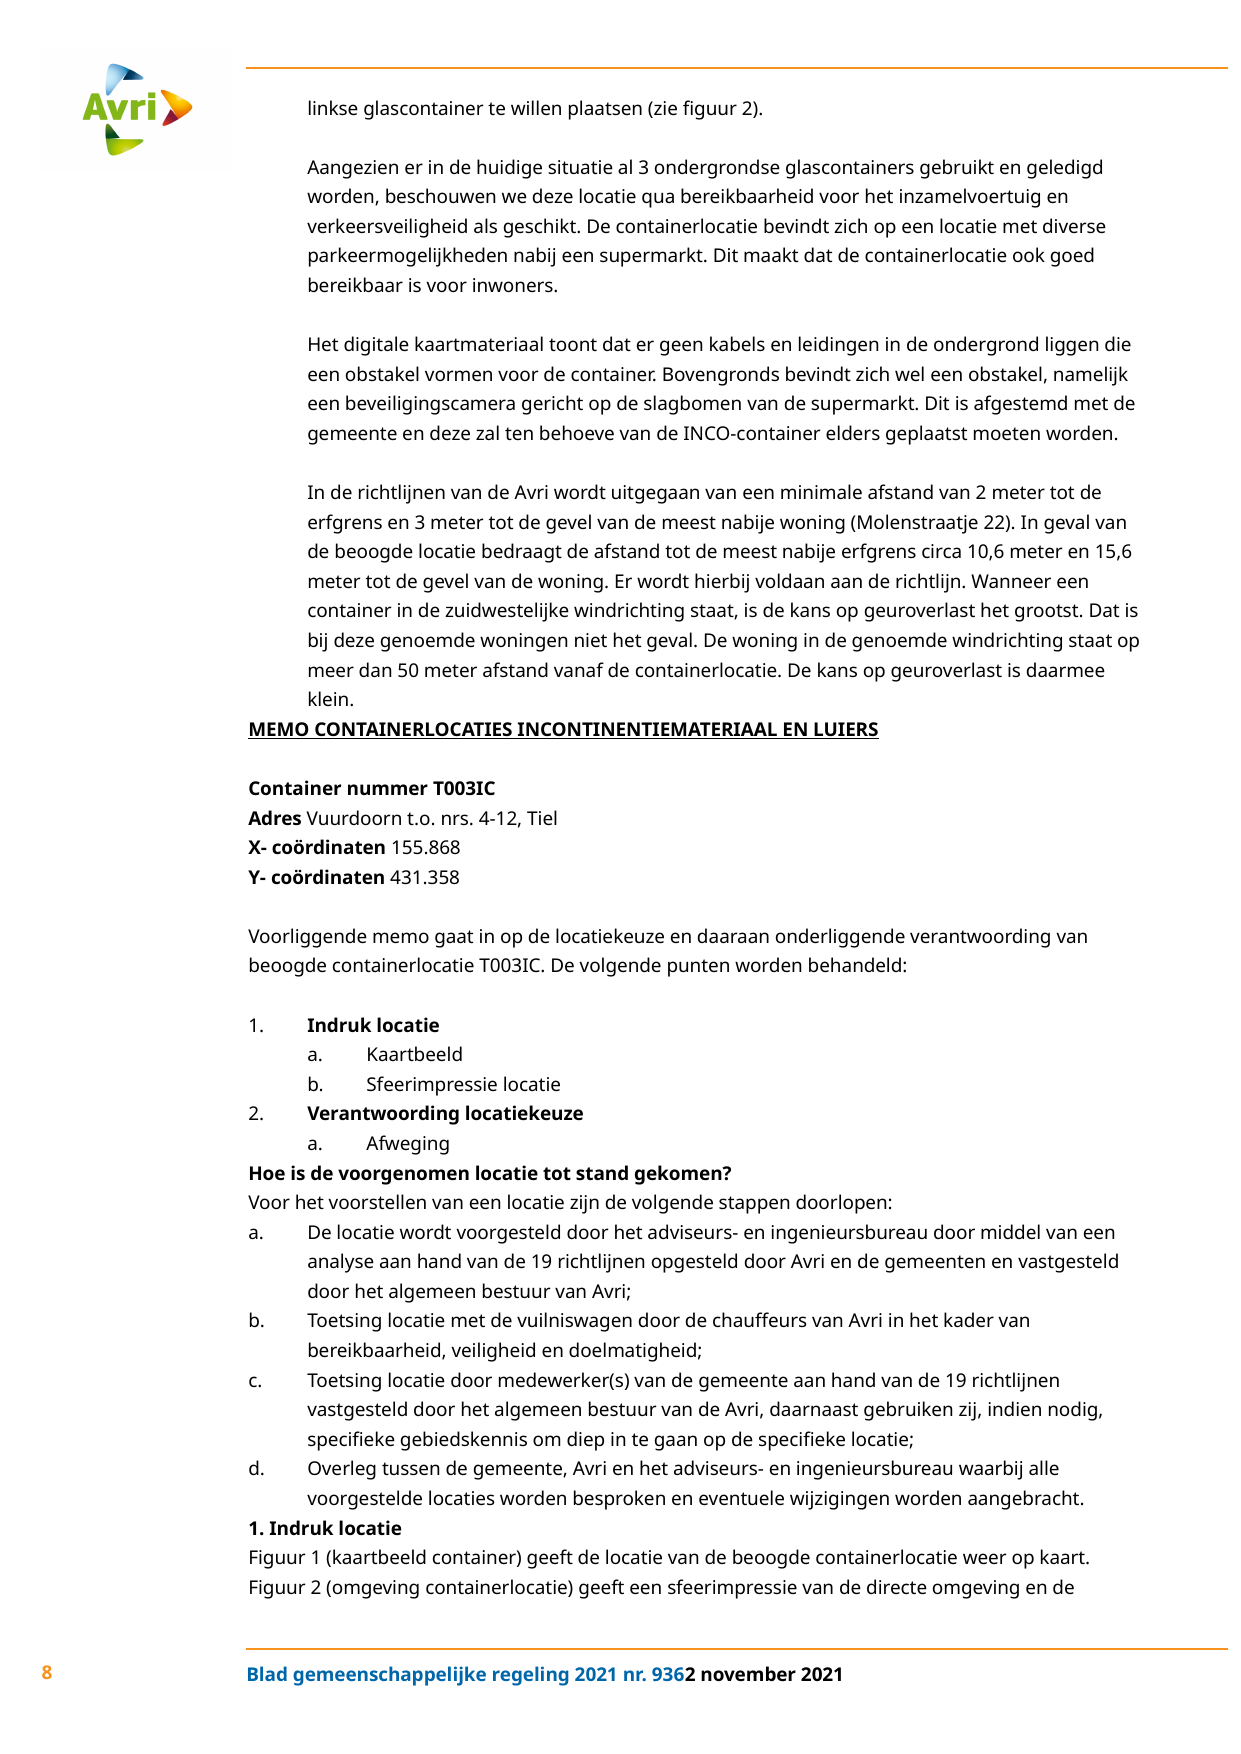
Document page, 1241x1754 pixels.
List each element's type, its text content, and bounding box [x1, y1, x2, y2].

text MEMO CONTAINERLOCATIES INCONTINENTIEMATERIAAL EN LUIERS [248, 716, 1152, 742]
text Hoe is de voorgenomen locatie tot stand gekomen? [248, 1160, 1152, 1186]
text Voorliggende memo gaat in op de locatiekeuze en daaraan onderliggende verantwoording van beoogde containerlocatie T003IC. De volgende punten worden behandeld: [248, 923, 1152, 978]
list Sfeerimpressie locatie [307, 1071, 1152, 1097]
text X- coördinaten 155.868 [248, 834, 1152, 860]
picture [41, 47, 231, 172]
text Container nummer T003IC [248, 775, 1152, 801]
list Overleg tussen de gemeente, Avri en het adviseurs- en ingenieursbureau waarbij alle voorgestelde locaties worden besproken en eventuele wijzigingen worden aangebracht. [248, 1456, 1152, 1511]
list Toetsing locatie met de vuilniswagen door de chauffeurs van Avri in het kader van bereikbaarheid, veiligheid en doelmatigheid; [248, 1308, 1152, 1363]
list linkse glascontainer te willen plaatsen (zie figuur 2). [248, 95, 1152, 121]
list Toetsing locatie door medewerker(s) van de gemeente aan hand van de 19 richtlijnen vastgesteld door het algemeen bestuur van de Avri, daarnaast gebruiken zij, indien nodig, specifieke gebiedskennis om diep in te gaan op de specifieke locatie; [248, 1367, 1152, 1452]
list In de richtlijnen van de Avri wordt uitgegaan van een minimale afstand van 2 meter tot de erfgrens en 3 meter tot de gevel van de meest nabije woning (Molenstraatje 22). In geval van de beoogde locatie bedraagt de afstand tot de meest nabije erfgrens circa 10,6 meter en 15,6 meter tot de gevel van de woning. Er wordt hierbij voldaan aan de richtlijn. Wanneer een container in de zuidwestelijke windrichting staat, is de kans op geuroverlast het grootst. Dat is bij deze genoemde woningen niet het geval. De woning in de genoemde windrichting staat op meer dan 50 meter afstand vanaf de containerlocatie. De kans op geuroverlast is daarmee klein. [248, 479, 1152, 712]
text Adres Vuurdoorn t.o. nrs. 4-12, Tiel [248, 805, 1152, 831]
list Het digitale kaartmateriaal toont dat er geen kabels en leidingen in de ondergrond liggen die een obstakel vormen voor de container. Bovengronds bevindt zich wel een obstakel, namelijk een beveiligingscamera gericht op de slagbomen van de supermarkt. Dit is afgestemd met de gemeente en deze zal ten behoeve van de INCO-container elders geplaatst moeten worden. [248, 331, 1152, 446]
list Kaartbeeld [307, 1041, 1152, 1067]
text Figuur 1 (kaartbeeld container) geeft de locatie van de beoogde containerlocatie weer op kaart. Figuur 2 (omgeving containerlocatie) geeft een sfeerimpressie van de directe omgeving en de [248, 1544, 1152, 1600]
list Aangezien er in de huidige situatie al 3 ondergrondse glascontainers gebruikt en geledigd worden, beschouwen we deze locatie qua bereikbaarheid voor het inzamelvoertuig en verkeersveiligheid als geschikt. De containerlocatie bevindt zich op een locatie met diverse parkeermogelijkheden nabij een supermarkt. Dit maakt dat de containerlocatie ook goed bereikbaar is voor inwoners. [248, 154, 1152, 298]
list Verantwoording locatiekeuze [248, 1101, 1152, 1126]
list De locatie wordt voorgesteld door het adviseurs- en ingenieursbureau door middel van een analyse aan hand van de 19 richtlijnen opgesteld door Avri en de gemeenten en vastgesteld door het algemeen bestuur van Avri; [248, 1219, 1152, 1304]
list Afweging [307, 1130, 1152, 1156]
text Voor het voorstellen van een locatie zijn de volgende stappen doorlopen: [248, 1189, 1152, 1215]
text Y- coördinaten 431.358 [248, 864, 1152, 890]
text 1. Indruk locatie [248, 1515, 1152, 1541]
list Indruk locatie [248, 1012, 1152, 1038]
